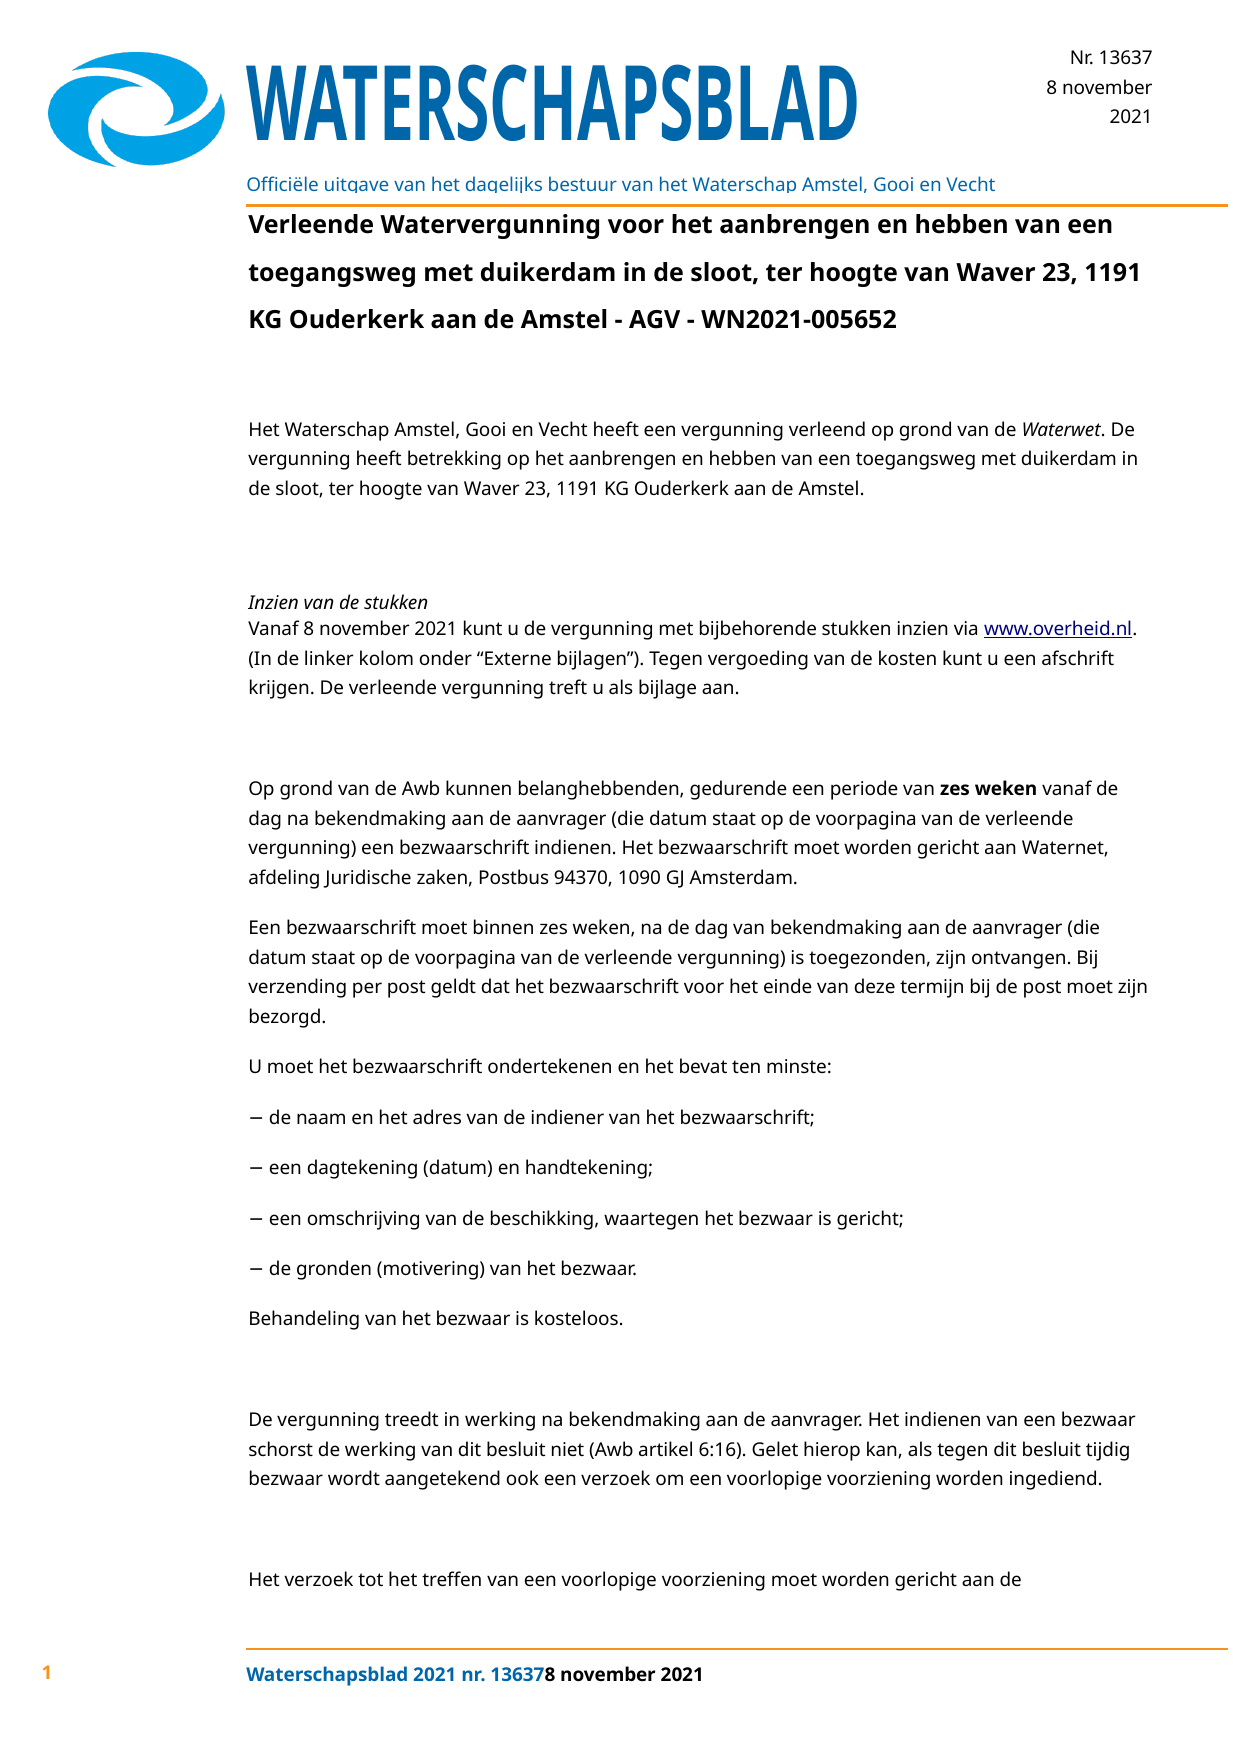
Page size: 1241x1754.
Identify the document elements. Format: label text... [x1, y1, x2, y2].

text U moet het bezwaarschrift ondertekenen en het bevat ten minste: [248, 1053, 1152, 1079]
text − een dagtekening (datum) en handtekening; [248, 1154, 1152, 1180]
text − de naam en het adres van de indiener van het bezwaarschrift; [248, 1104, 1152, 1130]
text Vanaf 8 november 2021 kunt u de vergunning met bijbehorende stukken inzien via www.overheid.nl. (In de linker kolom onder “Externe bijlagen”). Tegen vergoeding van de kosten kunt u een afschrift krijgen. De verleende vergunning treft u als bijlage aan. [248, 615, 1152, 700]
text Verleende Watervergunning voor het aanbrengen en hebben van een toegangsweg met duikerdam in de sloot, ter hoogte van Waver 23, 1191 KG Ouderkerk aan de Amstel - AGV - WN2021-005652 [248, 207, 1152, 336]
text Behandeling van het bezwaar is kosteloos. [248, 1306, 1152, 1331]
text De vergunning treedt in werking na bekendmaking aan de aanvrager. Het indienen van een bezwaar schorst de werking van dit besluit niet (Awb artikel 6:16). Gelet hierop kan, als tegen dit besluit tijdig bezwaar wordt aangetekend ook een verzoek om een voorlopige voorziening worden ingediend. [248, 1406, 1152, 1491]
text Het Waterschap Amstel, Gooi en Vecht heeft een vergunning verleend op grond van de Waterwet. De vergunning heeft betrekking op het aanbrengen en hebben van een toegangsweg met duikerdam in de sloot, ter hoogte van Waver 23, 1191 KG Ouderkerk aan de Amstel. [248, 416, 1152, 501]
text Op grond van de Awb kunnen belanghebbenden, gedurende een periode van zes weken vanaf de dag na bekendmaking aan de aanvrager (die datum staat op de voorpagina van de verleende vergunning) een bezwaarschrift indienen. Het bezwaarschrift moet worden gericht aan Waternet, afdeling Juridische zaken, Postbus 94370, 1090 GJ Amsterdam. [248, 775, 1152, 890]
text − een omschrijving van de beschikking, waartegen het bezwaar is gericht; [248, 1205, 1152, 1231]
text − de gronden (motivering) van het bezwaar. [248, 1255, 1152, 1281]
text Een bezwaarschrift moet binnen zes weken, na de dag van bekendmaking aan de aanvrager (die datum staat op de voorpagina van de verleende vergunning) is toegezonden, zijn ontvangen. Bij verzending per post geldt dat het bezwaarschrift voor het einde van deze termijn bij de post moet zijn bezorgd. [248, 914, 1152, 1029]
picture [41, 47, 231, 172]
text Het verzoek tot het treffen van een voorlopige voorziening moet worden gericht aan de [248, 1566, 1152, 1592]
text Inzien van de stukken [248, 589, 1152, 615]
